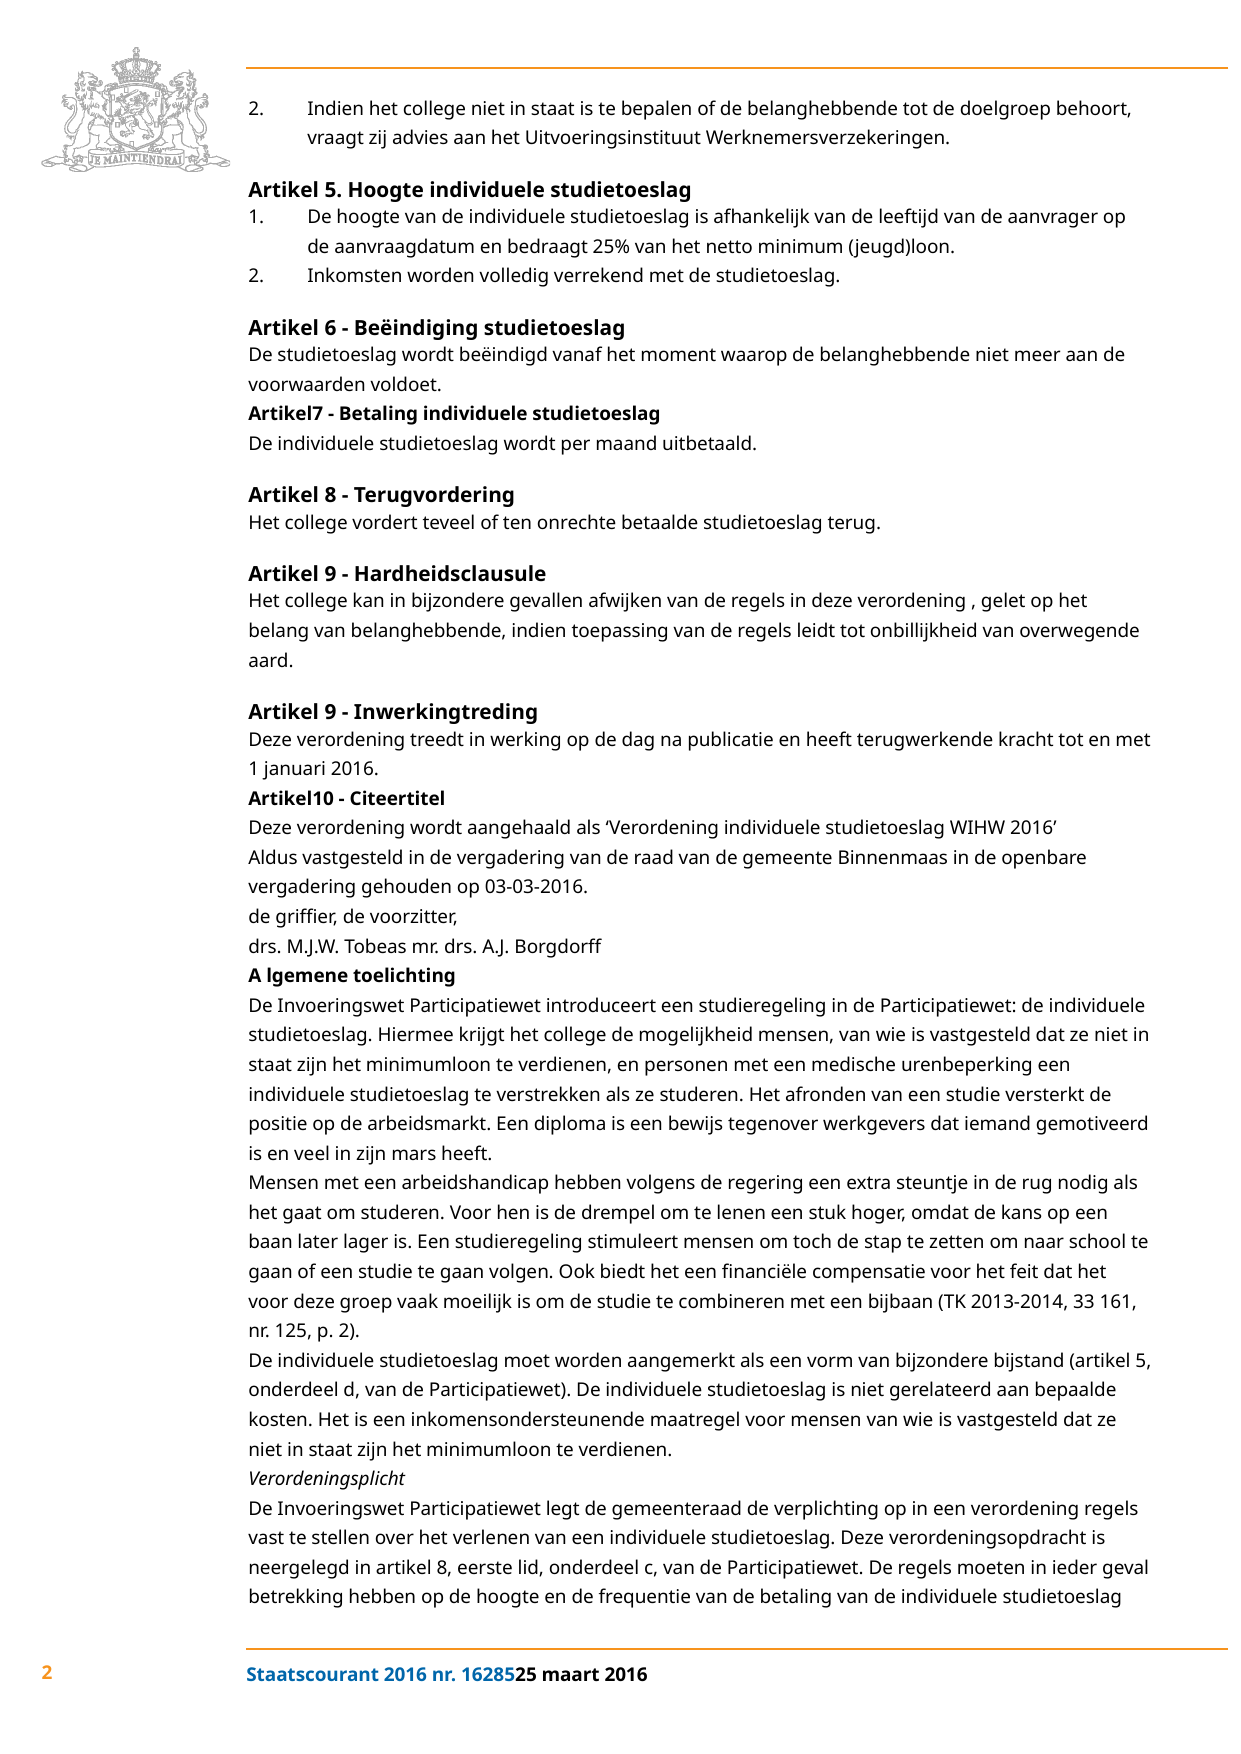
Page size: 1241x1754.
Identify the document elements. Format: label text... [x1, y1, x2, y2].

text Artikel 8 - Terugvordering [248, 480, 1152, 509]
text Aldus vastgesteld in de vergadering van de raad van de gemeente Binnenmaas in de openbare vergadering gehouden op 03-03-2016. [248, 844, 1152, 899]
text De individuele studietoeslag wordt per maand uitbetaald. [248, 430, 1152, 456]
text Het college kan in bijzondere gevallen afwijken van de regels in deze verordening , gelet op het belang van belanghebbende, indien toepassing van de regels leidt tot onbillijkheid van overwegende aard. [248, 588, 1152, 673]
list Inkomsten worden volledig verrekend met de studietoeslag. [248, 262, 1152, 288]
text De studietoeslag wordt beëindigd vanaf het moment waarop de belanghebbende niet meer aan de voorwaarden voldoet. [248, 341, 1152, 397]
text Het college vordert teveel of ten onrechte betaalde studietoeslag terug. [248, 509, 1152, 534]
text drs. M.J.W. Tobeas mr. drs. A.J. Borgdorff [248, 933, 1152, 958]
text de griffier, de voorzitter, [248, 903, 1152, 929]
text Artikel7 - Betaling individuele studietoeslag [248, 400, 1152, 426]
text Artikel 9 - Inwerkingtreding [248, 697, 1152, 726]
text Deze verordening treedt in werking op de dag na publicatie en heeft terugwerkende kracht tot en met 1 januari 2016. [248, 726, 1152, 781]
text Deze verordening wordt aangehaald als ‘Verordening individuele studietoeslag WIHW 2016’ [248, 814, 1152, 840]
text Artikel 6 - Beëindiging studietoeslag [248, 313, 1152, 341]
text De Invoeringswet Participatiewet legt de gemeenteraad de verplichting op in een verordening regels vast te stellen over het verlenen van een individuele studietoeslag. Deze verordeningsopdracht is neergelegd in artikel 8, eerste lid, onderdeel c, van de Participatiewet. De regels moeten in ieder geval betrekking hebben op de hoogte en de frequentie van de betaling van de individuele studietoeslag [248, 1495, 1152, 1609]
text Artikel 9 - Hardheidsclausule [248, 559, 1152, 588]
list De hoogte van de individuele studietoeslag is afhankelijk van de leeftijd van de aanvrager op de aanvraagdatum en bedraagt 25% van het netto minimum (jeugd)loon. [248, 203, 1152, 258]
text Verordeningsplicht [248, 1465, 1152, 1491]
list Indien het college niet in staat is te bepalen of de belanghebbende tot de doelgroep behoort, vraagt zij advies aan het Uitvoeringsinstituut Werknemersverzekeringen. [248, 95, 1152, 150]
text De Invoeringswet Participatiewet introduceert een studieregeling in de Participatiewet: de individuele studietoeslag. Hiermee krijgt het college de mogelijkheid mensen, van wie is vastgesteld dat ze niet in staat zijn het minimumloon te verdienen, en personen met een medische urenbeperking een individuele studietoeslag te verstrekken als ze studeren. Het afronden van een studie versterkt de positie op de arbeidsmarkt. Een diploma is een bewijs tegenover werkgevers dat iemand gemotiveerd is en veel in zijn mars heeft. [248, 992, 1152, 1166]
text Artikel10 - Citeertitel [248, 785, 1152, 811]
text Artikel 5. Hoogte individuele studietoeslag [248, 175, 1152, 203]
picture [41, 47, 231, 172]
text Mensen met een arbeidshandicap hebben volgens de regering een extra steuntje in de rug nodig als het gaat om studeren. Voor hen is de drempel om te lenen een stuk hoger, omdat de kans op een baan later lager is. Een studieregeling stimuleert mensen om toch de stap te zetten om naar school te gaan of een studie te gaan volgen. Ook biedt het een financiële compensatie voor het feit dat het voor deze groep vaak moeilijk is om de studie te combineren met een bijbaan (TK 2013-2014, 33 161, nr. 125, p. 2). [248, 1169, 1152, 1343]
text De individuele studietoeslag moet worden aangemerkt als een vorm van bijzondere bijstand (artikel 5, onderdeel d, van de Participatiewet). De individuele studietoeslag is niet gerelateerd aan bepaalde kosten. Het is een inkomensondersteunende maatregel voor mensen van wie is vastgesteld dat ze niet in staat zijn het minimumloon te verdienen. [248, 1347, 1152, 1461]
text A lgemene toelichting [248, 962, 1152, 988]
